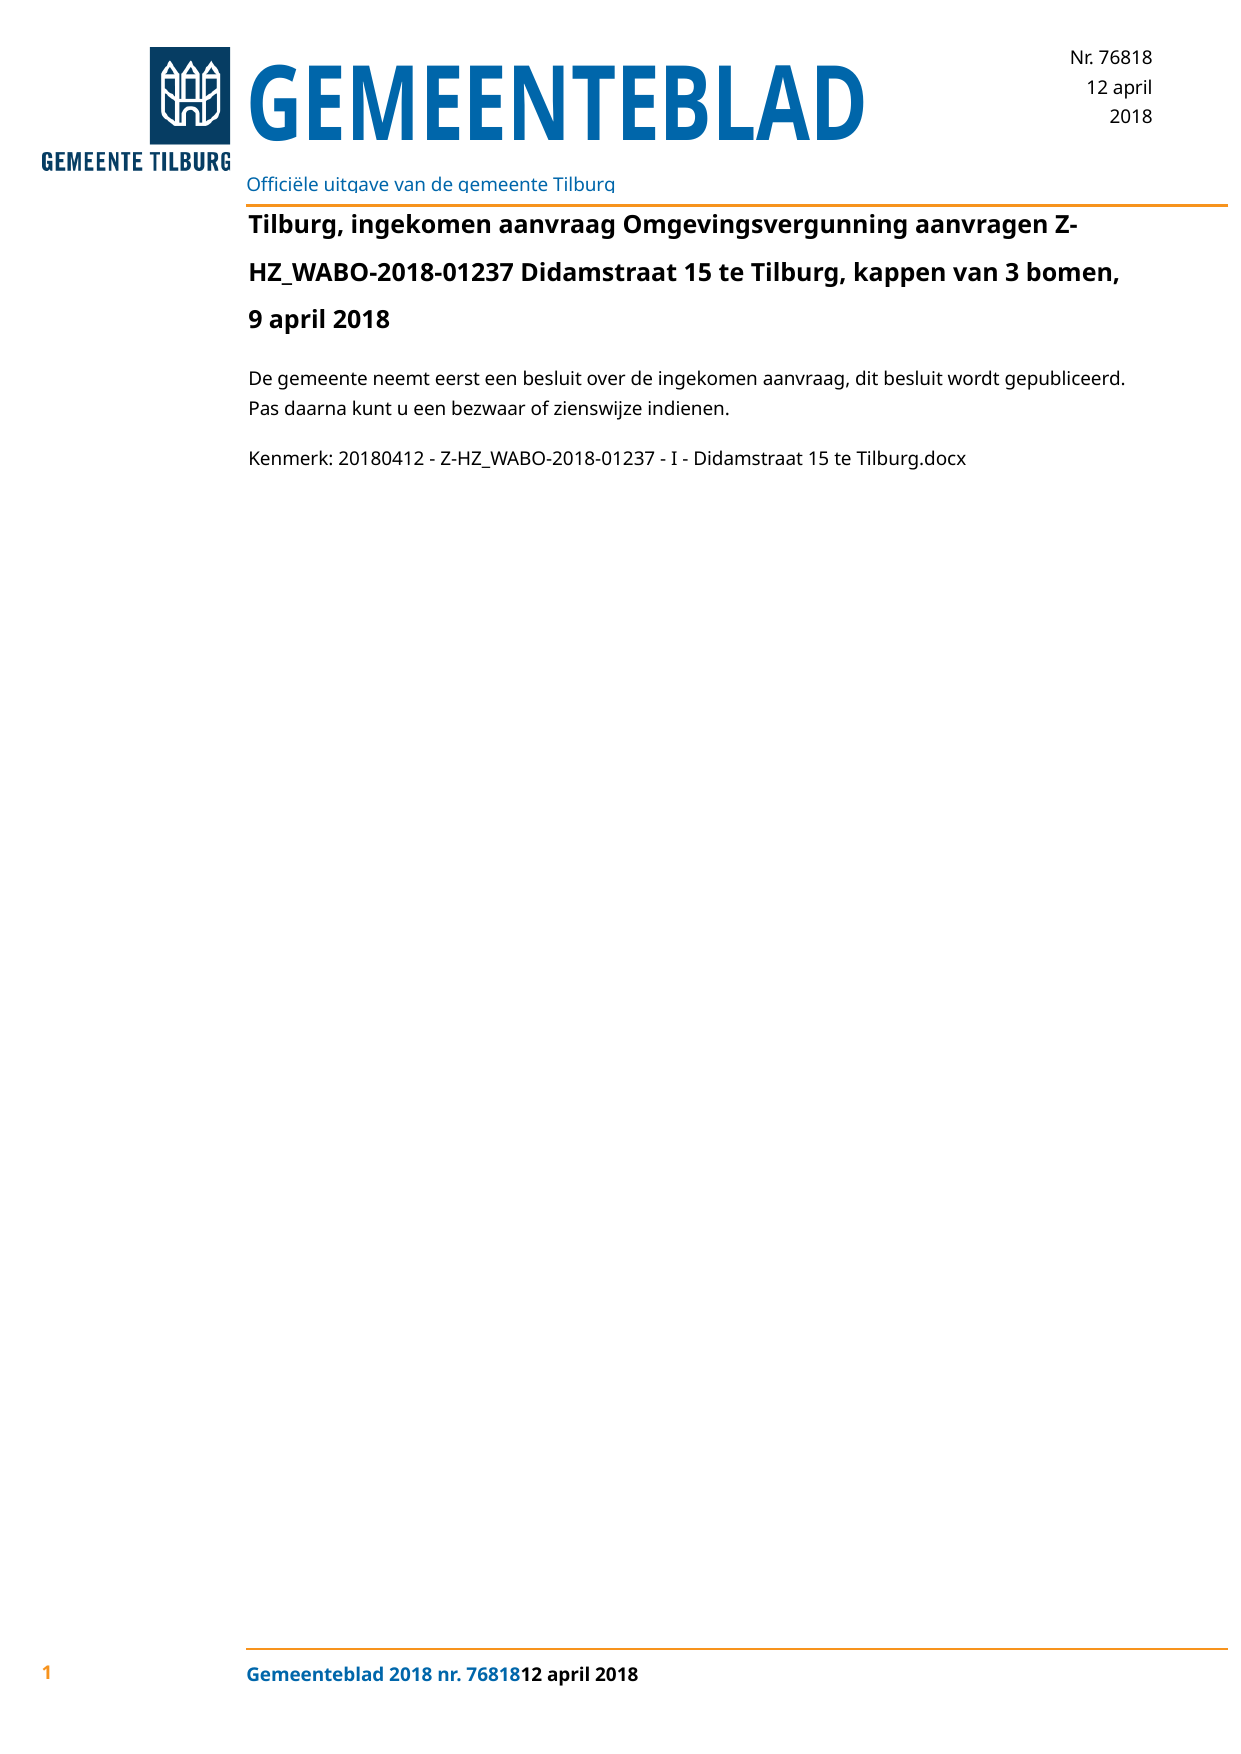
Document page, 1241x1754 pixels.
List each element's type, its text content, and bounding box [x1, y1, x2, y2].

text Kenmerk: 20180412 - Z-HZ_WABO-2018-01237 - I - Didamstraat 15 te Tilburg.docx [248, 446, 1152, 471]
text De gemeente neemt eerst een besluit over de ingekomen aanvraag, dit besluit wordt gepubliceerd. Pas daarna kunt u een bezwaar of zienswijze indienen. [248, 366, 1152, 421]
text Tilburg, ingekomen aanvraag Omgevingsvergunning aanvragen Z-HZ_WABO-2018-01237 Didamstraat 15 te Tilburg, kappen van 3 bomen, 9 april 2018 [248, 207, 1152, 336]
picture [41, 47, 231, 172]
